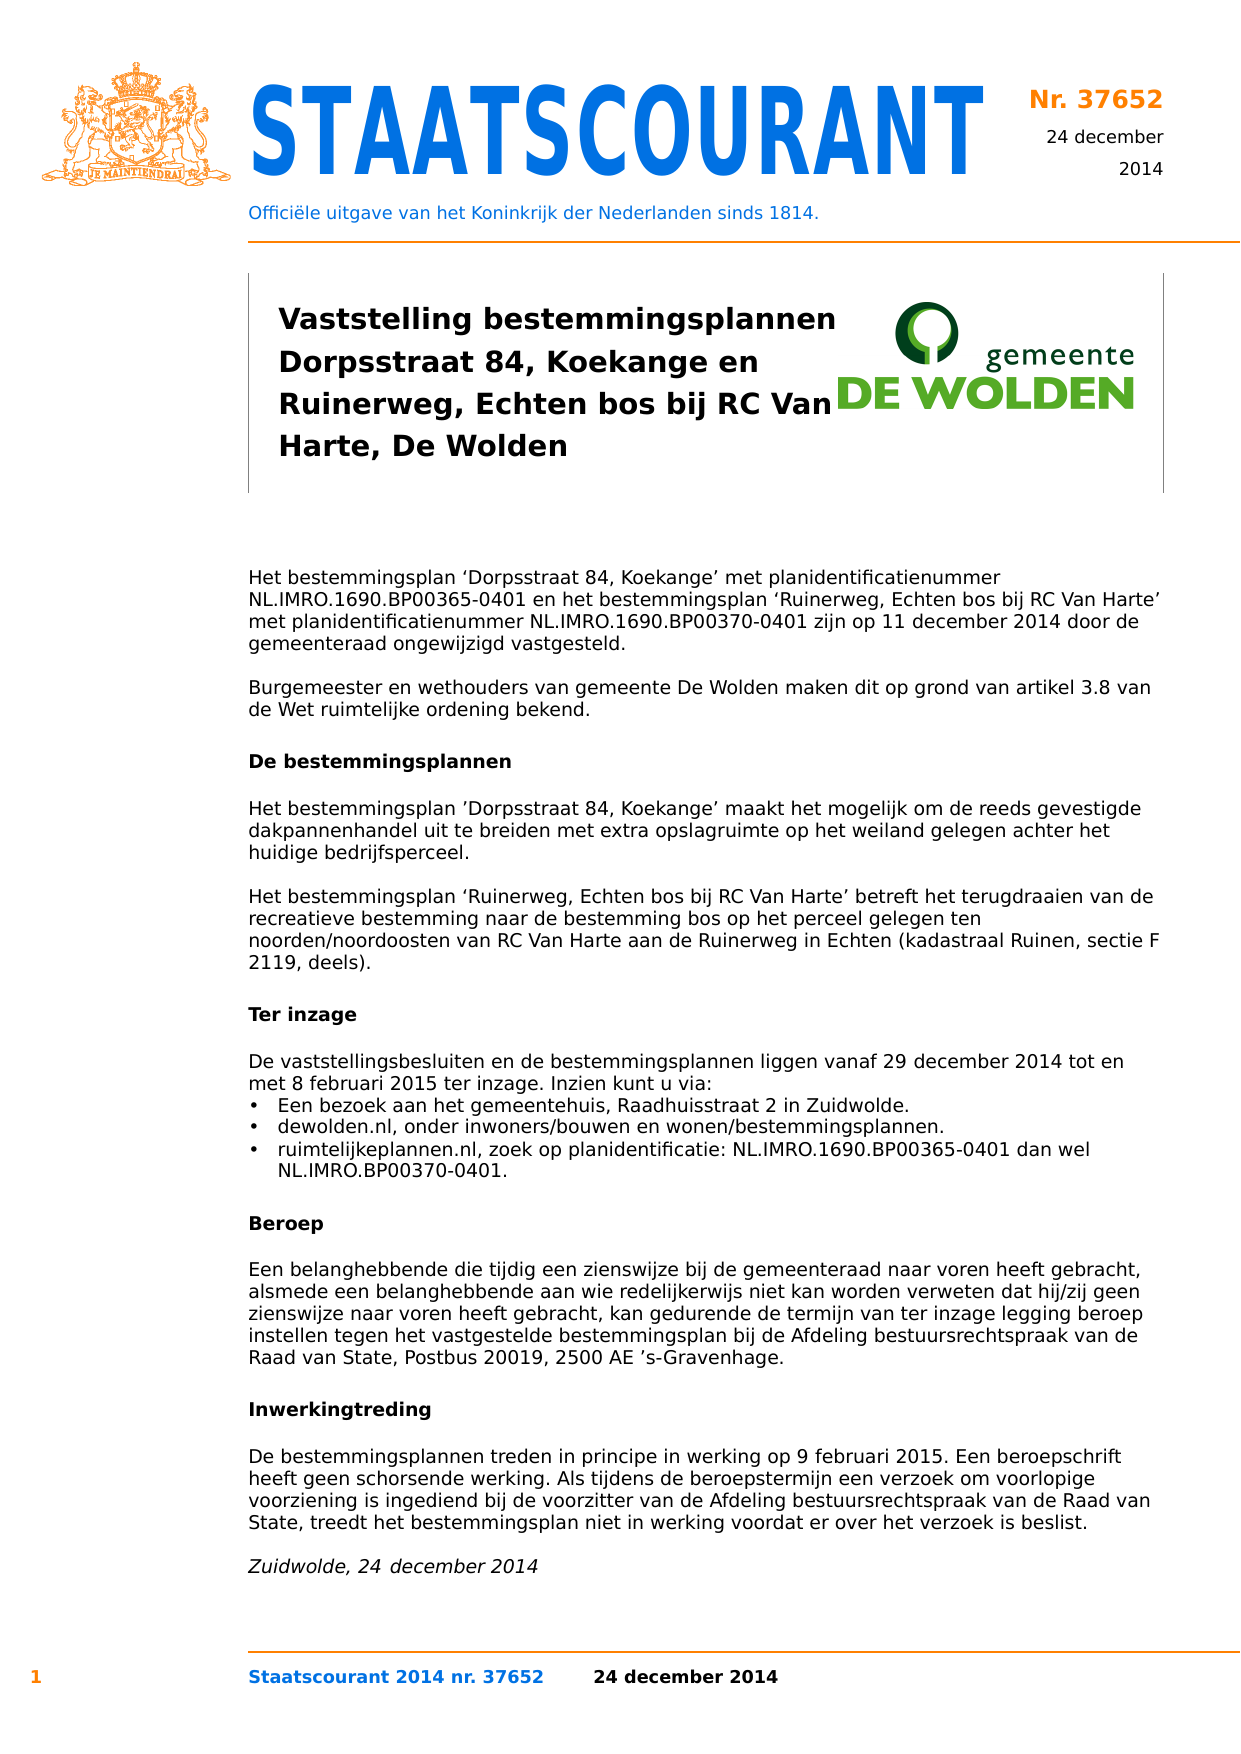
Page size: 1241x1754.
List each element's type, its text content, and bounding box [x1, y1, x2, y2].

text Burgemeester en wethouders van gemeente De Wolden maken dit op grond van artikel 3.8 van de Wet ruimtelijke ordening bekend. [248, 677, 1163, 721]
text Het bestemmingsplan ‘Ruinerweg, Echten bos bij RC Van Harte’ betreft het terugdraaien van de recreatieve bestemming naar de bestemming bos op het perceel gelegen ten noorden/noordoosten van RC Van Harte aan de Ruinerweg in Echten (kadastraal Ruinen, sectie F 2119, deels). [248, 886, 1163, 973]
picture [41, 62, 231, 186]
text Het bestemmingsplan ’Dorpsstraat 84, Koekange’ maakt het mogelijk om de reeds gevestigde dakpannenhandel uit te breiden met extra opslagruimte op het weiland gelegen achter het huidige bedrijfsperceel. [248, 798, 1163, 864]
table_cell 2014 [998, 153, 1240, 203]
text De bestemmingsplannen treden in principe in werking op 9 februari 2015. Een beroepschrift heeft geen schorsende werking. Als tijdens de beroepstermijn een verzoek om voorlopige voorziening is ingediend bij de voorzitter van de Afdeling bestuursrechtspraak van de Raad van State, treedt het bestemmingsplan niet in werking voordat er over het verzoek is beslist. [248, 1446, 1163, 1534]
text Een belanghebbende die tijdig een zienswijze bij de gemeenteraad naar voren heeft gebracht, alsmede een belanghebbende aan wie redelijkerwijs niet kan worden verweten dat hij/zij geen zienswijze naar voren heeft gebracht, kan gedurende de termijn van ter inzage legging beroep instellen tegen het vastgestelde bestemmingsplan bij de Afdeling bestuursrechtspraak van de Raad van State, Postbus 20019, 2500 AE ’s-Gravenhage. [248, 1259, 1163, 1369]
text • ruimtelijkeplannen.nl, zoek op planidentificatie: NL.IMRO.1690.BP00365-0401 dan wel NL.IMRO.BP00370-0401. [248, 1138, 1163, 1182]
subtitle Vaststelling bestemmingsplannen Dorpsstraat 84, Koekange en Ruinerweg, Echten bos bij RC Van Harte, De Wolden [249, 273, 1163, 493]
subtitle Inwerkingtreding [248, 1399, 1163, 1421]
text • Een bezoek aan het gemeentehuis, Raadhuisstraat 2 in Zuidwolde. [248, 1094, 1163, 1116]
subtitle De bestemmingsplannen [248, 751, 1163, 773]
subtitle Ter inzage [248, 1003, 1163, 1026]
picture [838, 302, 1134, 409]
text Het bestemmingsplan ‘Dorpsstraat 84, Koekange’ met planidentificatienummer NL.IMRO.1690.BP00365-0401 en het bestemmingsplan ‘Ruinerweg, Echten bos bij RC Van Harte’ met planidentificatienummer NL.IMRO.1690.BP00370-0401 zijn op 11 december 2014 door de gemeenteraad ongewijzigd vastgesteld. [248, 567, 1163, 655]
table_header [25, 62, 248, 241]
table_header STAATSCOURANT [248, 62, 998, 203]
text Zuidwolde, 24 december 2014 [248, 1556, 1163, 1578]
table_cell 24 december [998, 121, 1240, 153]
table_header Nr. 37652 [998, 62, 1240, 121]
subtitle Beroep [248, 1212, 1163, 1234]
text • dewolden.nl, onder inwoners/bouwen en wonen/bestemmingsplannen. [248, 1116, 1163, 1138]
table_cell Officiële uitgave van het Koninkrijk der Nederlanden sinds 1814. [248, 203, 1240, 241]
text De vaststellingsbesluiten en de bestemmingsplannen liggen vanaf 29 december 2014 tot en met 8 februari 2015 ter inzage. Inzien kunt u via: [248, 1051, 1163, 1094]
